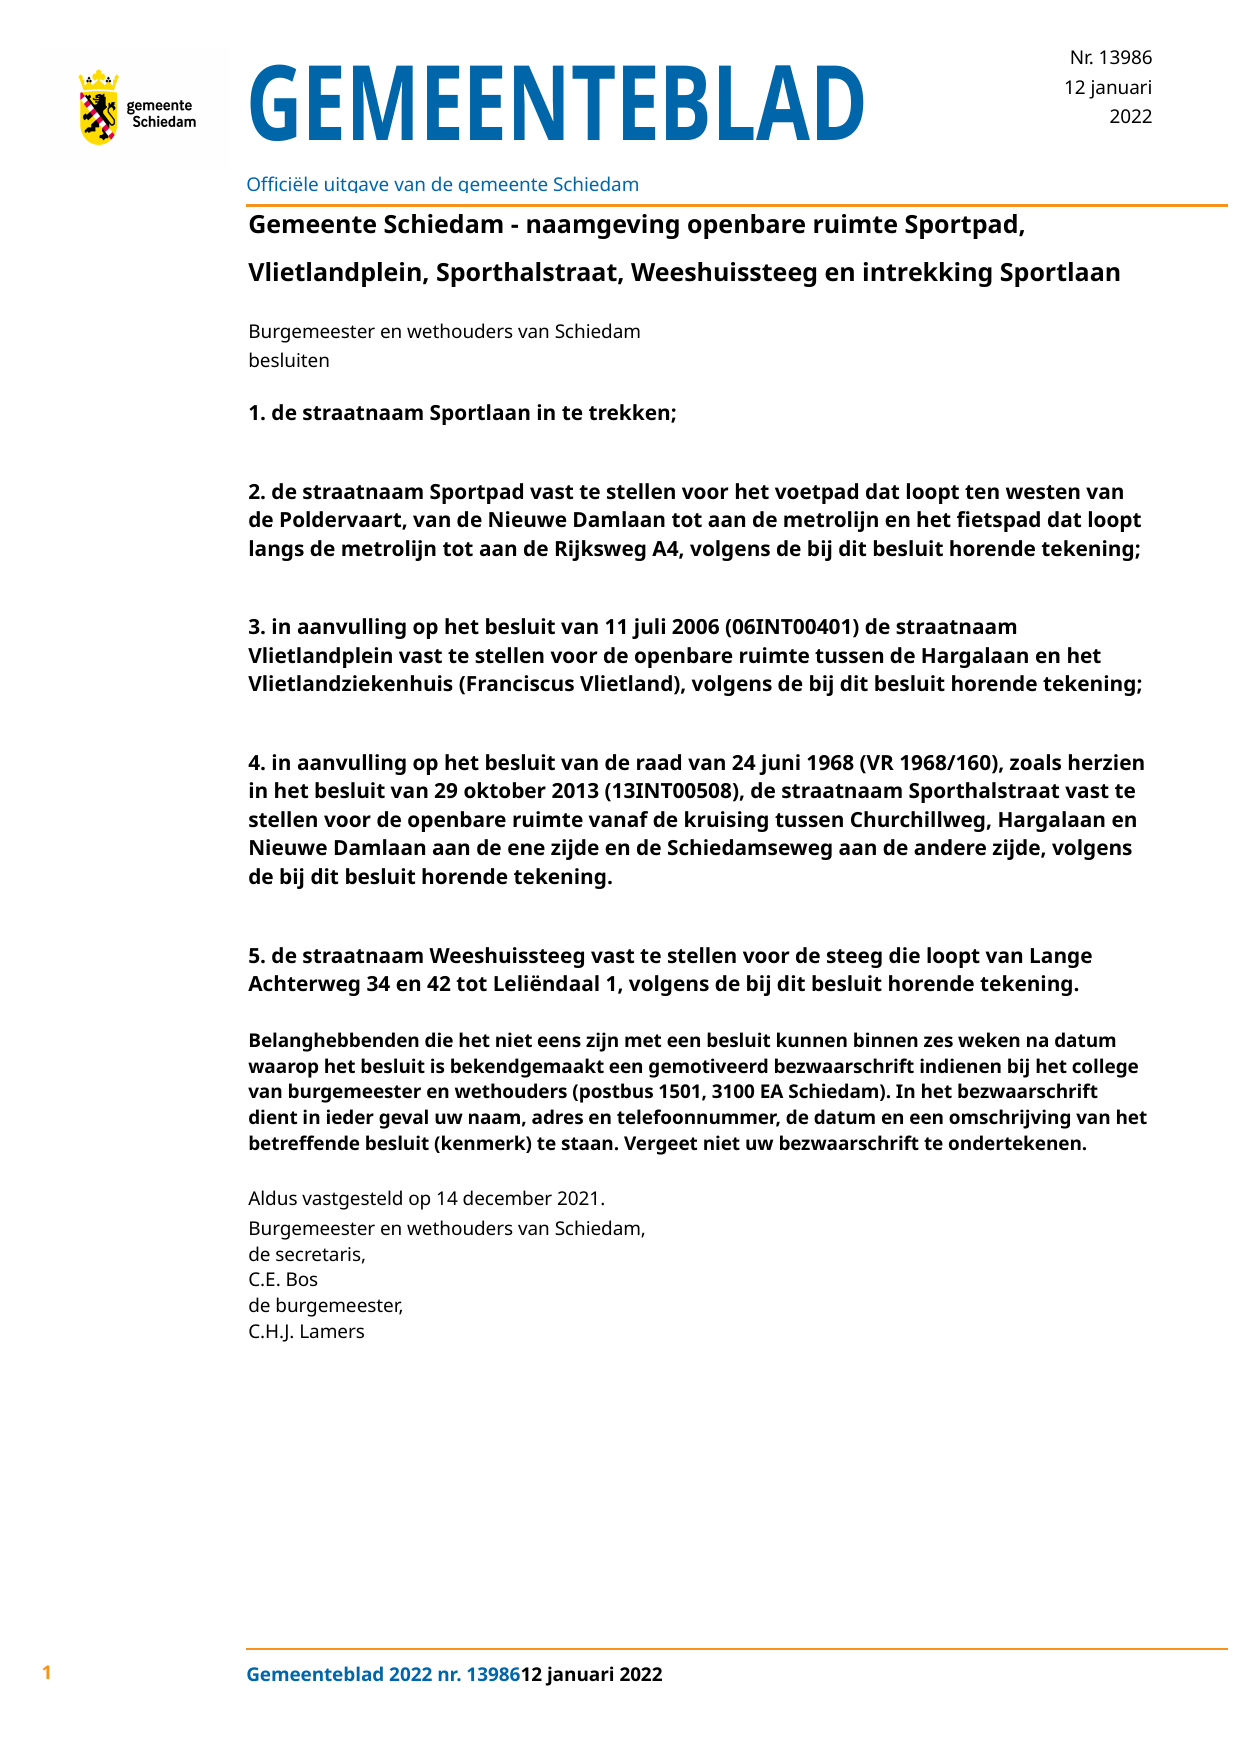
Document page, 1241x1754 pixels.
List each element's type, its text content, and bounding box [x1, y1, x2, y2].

text 1. de straatnaam Sportlaan in te trekken; [248, 398, 1152, 426]
text de secretaris, [248, 1241, 1152, 1267]
text C.H.J. Lamers [248, 1318, 1152, 1344]
text Gemeente Schiedam - naamgeving openbare ruimte Sportpad, Vlietlandplein, Sporthalstraat, Weeshuissteeg en intrekking Sportlaan [248, 207, 1152, 288]
text Burgemeester en wethouders van Schiedam, [248, 1215, 1152, 1241]
text Burgemeester en wethouders van Schiedam [248, 318, 1152, 344]
text C.E. Bos [248, 1267, 1152, 1292]
text 5. de straatnaam Weeshuissteeg vast te stellen voor de steeg die loopt van Lange Achterweg 34 en 42 tot Leliëndaal 1, volgens de bij dit besluit horende tekening. [248, 941, 1152, 998]
text 3. in aanvulling op het besluit van 11 juli 2006 (06INT00401) de straatnaam Vlietlandplein vast te stellen voor de openbare ruimte tussen de Hargalaan en het Vlietlandziekenhuis (Franciscus Vlietland), volgens de bij dit besluit horende tekening; [248, 612, 1152, 698]
picture [41, 47, 231, 172]
text Belanghebbenden die het niet eens zijn met een besluit kunnen binnen zes weken na datum waarop het besluit is bekendgemaakt een gemotiveerd bezwaarschrift indienen bij het college van burgemeester en wethouders (postbus 1501, 3100 EA Schiedam). In het bezwaarschrift dient in ieder geval uw naam, adres en telefoonnummer, de datum en een omschrijving van het betreffende besluit (kenmerk) te staan. Vergeet niet uw bezwaarschrift te ondertekenen. [248, 1027, 1152, 1156]
text Aldus vastgesteld op 14 december 2021. [248, 1186, 1152, 1211]
text 2. de straatnaam Sportpad vast te stellen voor het voetpad dat loopt ten westen van de Poldervaart, van de Nieuwe Damlaan tot aan de metrolijn en het fietspad dat loopt langs de metrolijn tot aan de Rijksweg A4, volgens de bij dit besluit horende tekening; [248, 477, 1152, 562]
text de burgemeester, [248, 1292, 1152, 1318]
text 4. in aanvulling op het besluit van de raad van 24 juni 1968 (VR 1968/160), zoals herzien in het besluit van 29 oktober 2013 (13INT00508), de straatnaam Sporthalstraat vast te stellen voor de openbare ruimte vanaf de kruising tussen Churchillweg, Hargalaan en Nieuwe Damlaan aan de ene zijde en de Schiedamseweg aan de andere zijde, volgens de bij dit besluit horende tekening. [248, 748, 1152, 890]
text besluiten [248, 347, 1152, 373]
